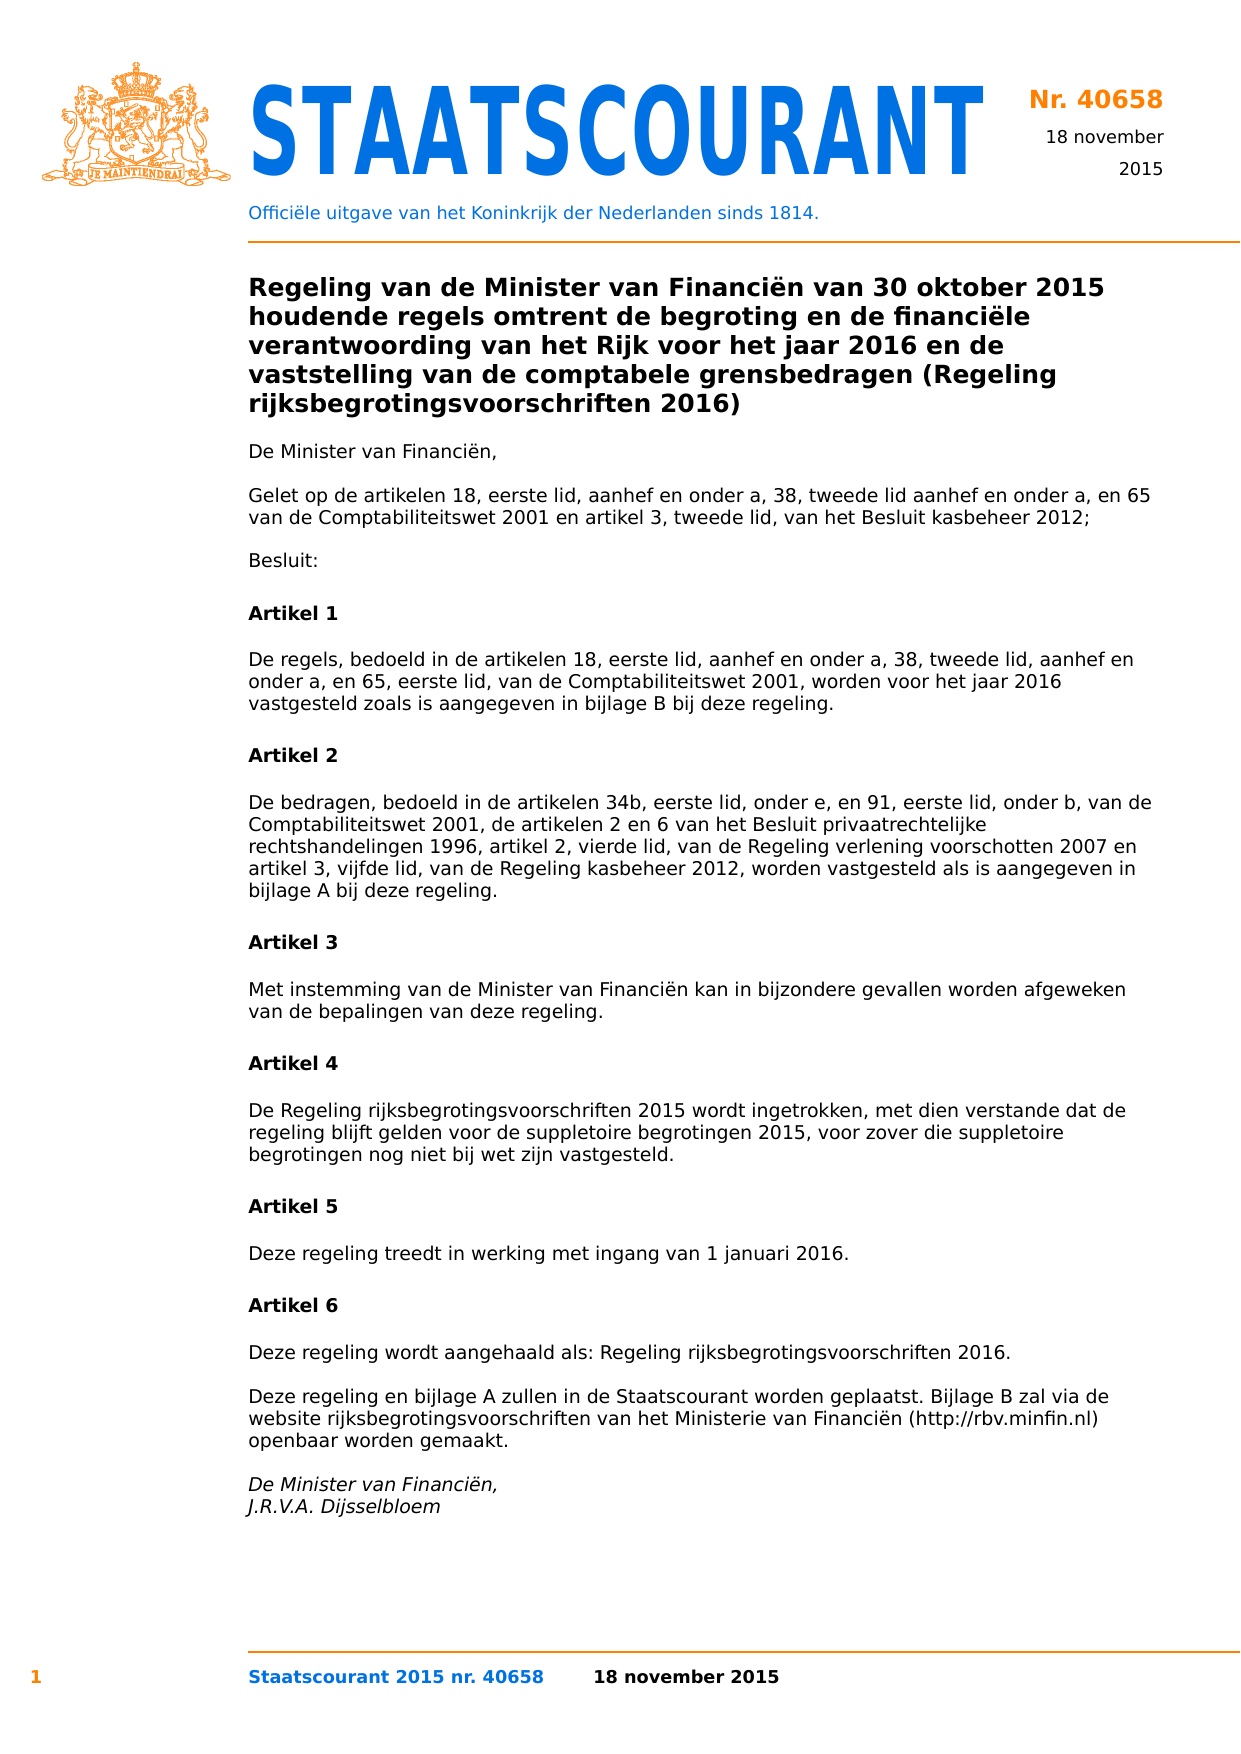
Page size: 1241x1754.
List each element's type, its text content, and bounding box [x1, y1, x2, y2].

table_cell Officiële uitgave van het Koninkrijk der Nederlanden sinds 1814. [248, 203, 1240, 241]
table_header STAATSCOURANT [248, 62, 998, 203]
subtitle Artikel 3 [248, 932, 1163, 954]
text Deze regeling en bijlage A zullen in de Staatscourant worden geplaatst. Bijlage B zal via de website rijksbegrotingsvoorschriften van het Ministerie van Financiën (http://rbv.minfin.nl) openbaar worden gemaakt. [248, 1386, 1163, 1452]
table_cell 18 november [998, 121, 1240, 153]
text De regels, bedoeld in de artikelen 18, eerste lid, aanhef en onder a, 38, tweede lid, aanhef en onder a, en 65, eerste lid, van de Comptabiliteitswet 2001, worden voor het jaar 2016 vastgesteld zoals is aangegeven in bijlage B bij deze regeling. [248, 649, 1163, 715]
text Gelet op de artikelen 18, eerste lid, aanhef en onder a, 38, tweede lid aanhef en onder a, en 65 van de Comptabiliteitswet 2001 en artikel 3, tweede lid, van het Besluit kasbeheer 2012; [248, 484, 1163, 528]
subtitle Artikel 1 [248, 602, 1163, 624]
table_header Nr. 40658 [998, 62, 1240, 121]
picture [41, 62, 231, 186]
text De bedragen, bedoeld in de artikelen 34b, eerste lid, onder e, en 91, eerste lid, onder b, van de Comptabiliteitswet 2001, de artikelen 2 en 6 van het Besluit privaatrechtelijke rechtshandelingen 1996, artikel 2, vierde lid, van de Regeling verlening voorschotten 2007 en artikel 3, vijfde lid, van de Regeling kasbeheer 2012, worden vastgesteld als is aangegeven in bijlage A bij deze regeling. [248, 792, 1163, 902]
text De Regeling rijksbegrotingsvoorschriften 2015 wordt ingetrokken, met dien verstande dat de regeling blijft gelden voor de suppletoire begrotingen 2015, voor zover die suppletoire begrotingen nog niet bij wet zijn vastgesteld. [248, 1100, 1163, 1166]
text Met instemming van de Minister van Financiën kan in bijzondere gevallen worden afgeweken van de bepalingen van deze regeling. [248, 979, 1163, 1023]
subtitle Artikel 5 [248, 1196, 1163, 1218]
table_header [25, 62, 248, 241]
subtitle Regeling van de Minister van Financiën van 30 oktober 2015 houdende regels omtrent de begroting en de financiële verantwoording van het Rijk voor het jaar 2016 en de vaststelling van de comptabele grensbedragen (Regeling rijksbegrotingsvoorschriften 2016) [248, 273, 1163, 419]
text Deze regeling treedt in werking met ingang van 1 januari 2016. [248, 1243, 1163, 1265]
table_cell 2015 [998, 153, 1240, 203]
text Deze regeling wordt aangehaald als: Regeling rijksbegrotingsvoorschriften 2016. [248, 1342, 1163, 1364]
text De Minister van Financiën, J.R.V.A. Dijsselbloem [248, 1474, 1163, 1518]
subtitle Artikel 2 [248, 745, 1163, 767]
text De Minister van Financiën, [248, 441, 1163, 463]
text Besluit: [248, 550, 1163, 572]
subtitle Artikel 6 [248, 1295, 1163, 1317]
subtitle Artikel 4 [248, 1053, 1163, 1075]
